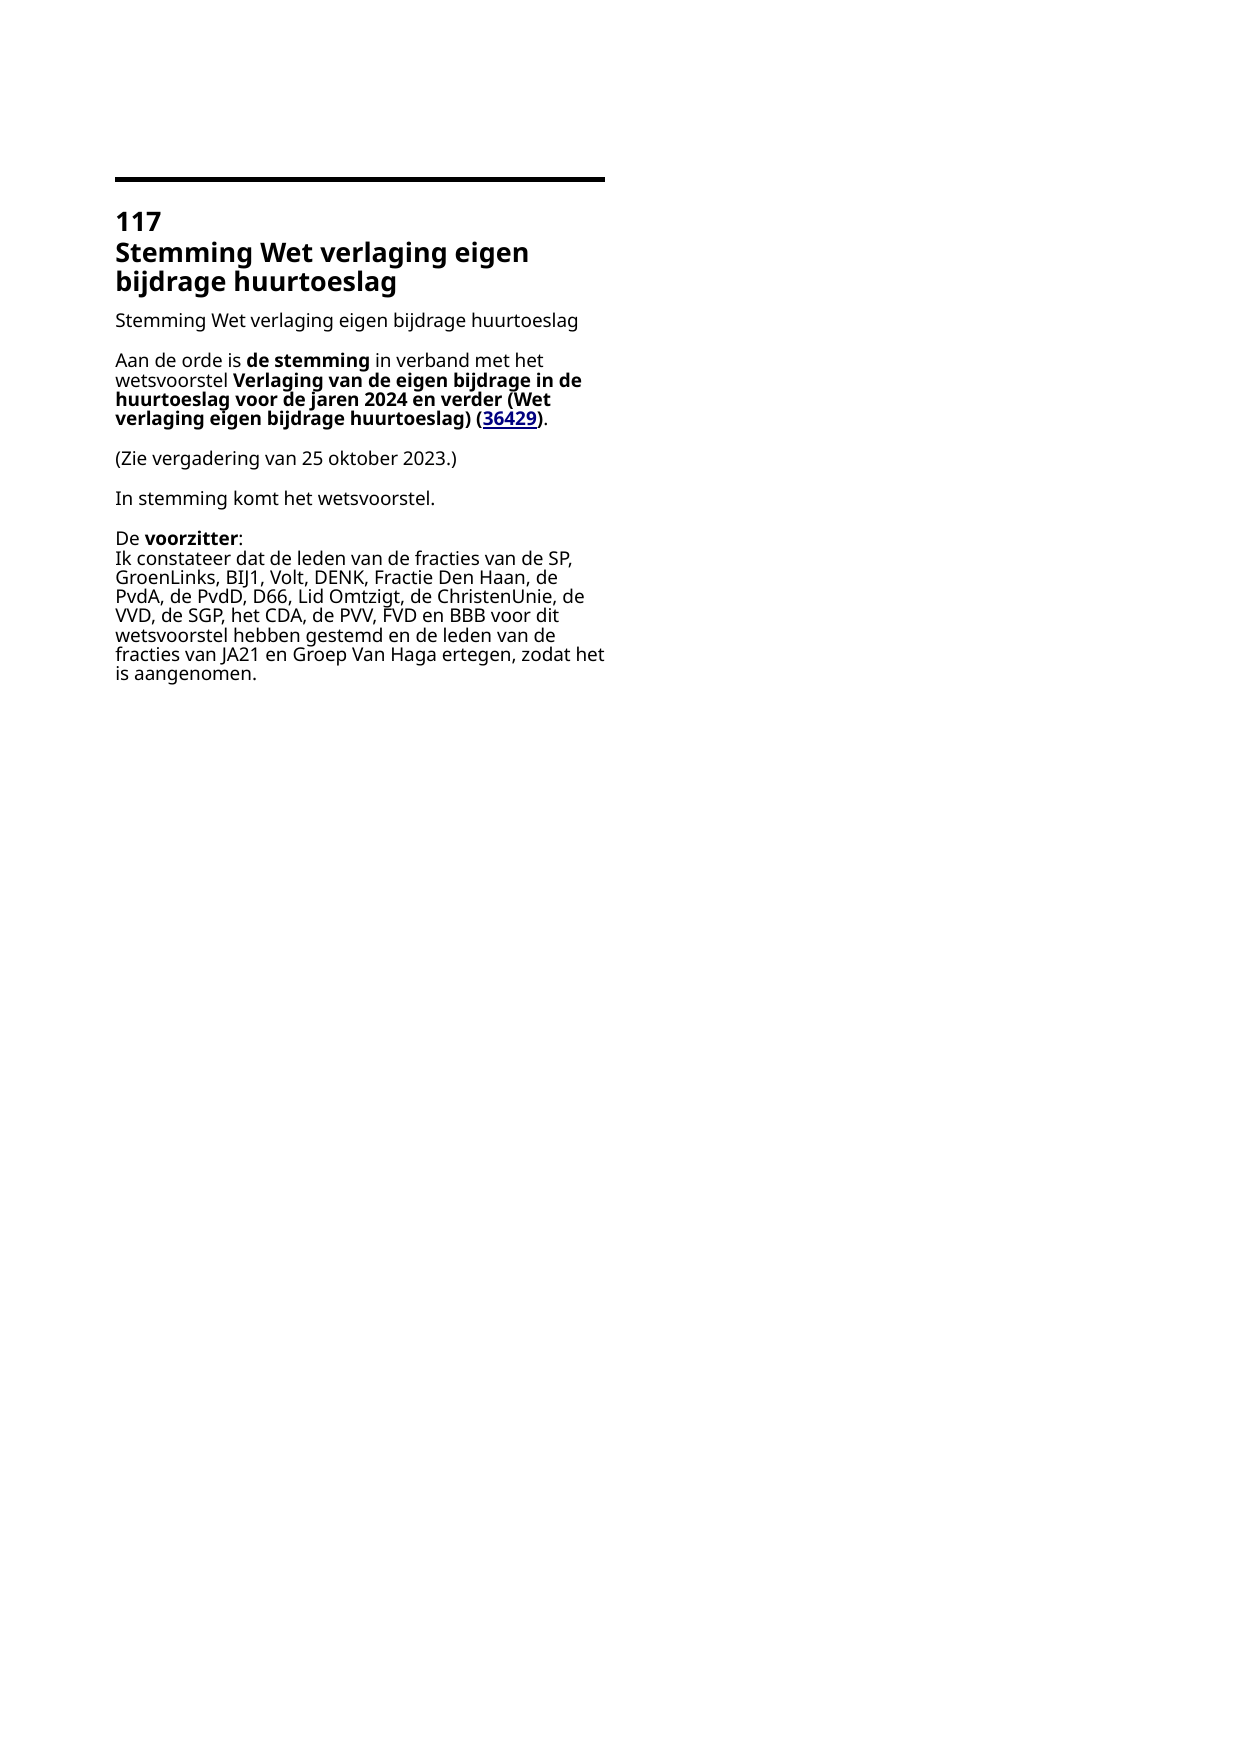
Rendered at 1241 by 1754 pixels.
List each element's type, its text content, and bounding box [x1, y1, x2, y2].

text Stemming Wet verlaging eigen bijdrage huurtoeslag [115, 239, 605, 312]
text De voorzitter: [115, 530, 605, 549]
text (Zie vergadering van 25 oktober 2023.) [115, 450, 605, 469]
text Aan de orde is de stemming in verband met het wetsvoorstel Verlaging van de eigen bijdrage in de huurtoeslag voor de jaren 2024 en verder (Wet verlaging eigen bijdrage huurtoeslag) (36429). [115, 352, 605, 429]
text Ik constateer dat de leden van de fracties van de SP, GroenLinks, BIJ1, Volt, DENK, Fractie Den Haan, de PvdA, de PvdD, D66, Lid Omtzigt, de ChristenUnie, de VVD, de SGP, het CDA, de PVV, FVD en BBB voor dit wetsvoorstel hebben gestemd en de leden van de fracties van JA21 en Groep Van Haga ertegen, zodat het is aangenomen. [115, 549, 605, 684]
text In stemming komt het wetsvoorstel. [115, 490, 605, 509]
text Stemming Wet verlaging eigen bijdrage huurtoeslag [115, 312, 605, 332]
text 117 [115, 203, 605, 239]
